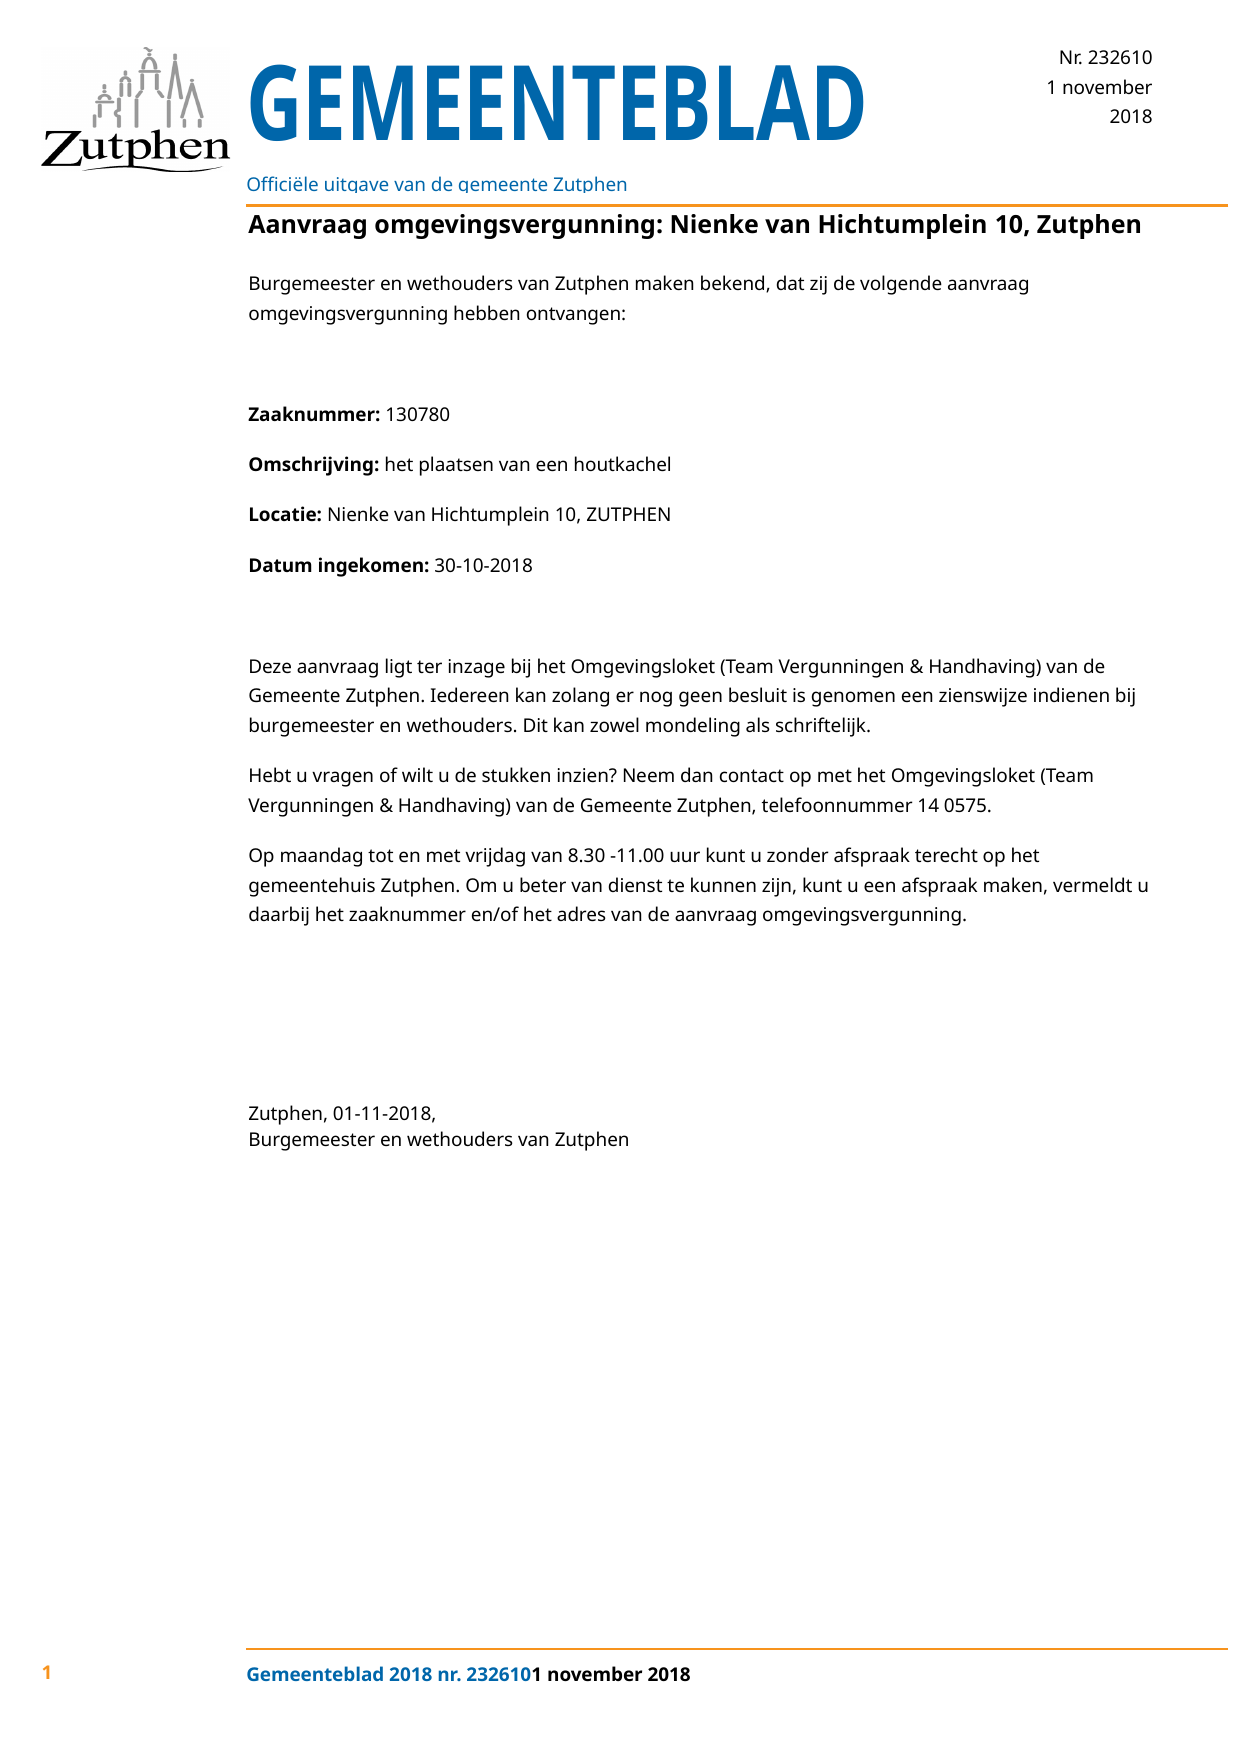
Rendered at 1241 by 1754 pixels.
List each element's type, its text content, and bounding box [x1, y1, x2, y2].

picture [41, 47, 231, 172]
text Hebt u vragen of wilt u de stukken inzien? Neem dan contact op met het Omgevingsloket (Team Vergunningen & Handhaving) van de Gemeente Zutphen, telefoonnummer 14 0575. [248, 762, 1152, 818]
text Burgemeester en wethouders van Zutphen [248, 1126, 1152, 1152]
text Op maandag tot en met vrijdag van 8.30 -11.00 uur kunt u zonder afspraak terecht op het gemeentehuis Zutphen. Om u beter van dienst te kunnen zijn, kunt u een afspraak maken, vermeldt u daarbij het zaaknummer en/of het adres van de aanvraag omgevingsvergunning. [248, 842, 1152, 927]
text Aanvraag omgevingsvergunning: Nienke van Hichtumplein 10, Zutphen [248, 207, 1152, 241]
text Zaaknummer: 130780 [248, 401, 1152, 426]
text Locatie: Nienke van Hichtumplein 10, ZUTPHEN [248, 502, 1152, 527]
text Zutphen, 01-11-2018, [248, 1101, 1152, 1126]
text Datum ingekomen: 30-10-2018 [248, 552, 1152, 578]
text Deze aanvraag ligt ter inzage bij het Omgevingsloket (Team Vergunningen & Handhaving) van de Gemeente Zutphen. Iedereen kan zolang er nog geen besluit is genomen een zienswijze indienen bij burgemeester en wethouders. Dit kan zowel mondeling als schriftelijk. [248, 653, 1152, 738]
text Burgemeester en wethouders van Zutphen maken bekend, dat zij de volgende aanvraag omgevingsvergunning hebben ontvangen: [248, 270, 1152, 326]
text Omschrijving: het plaatsen van een houtkachel [248, 451, 1152, 477]
